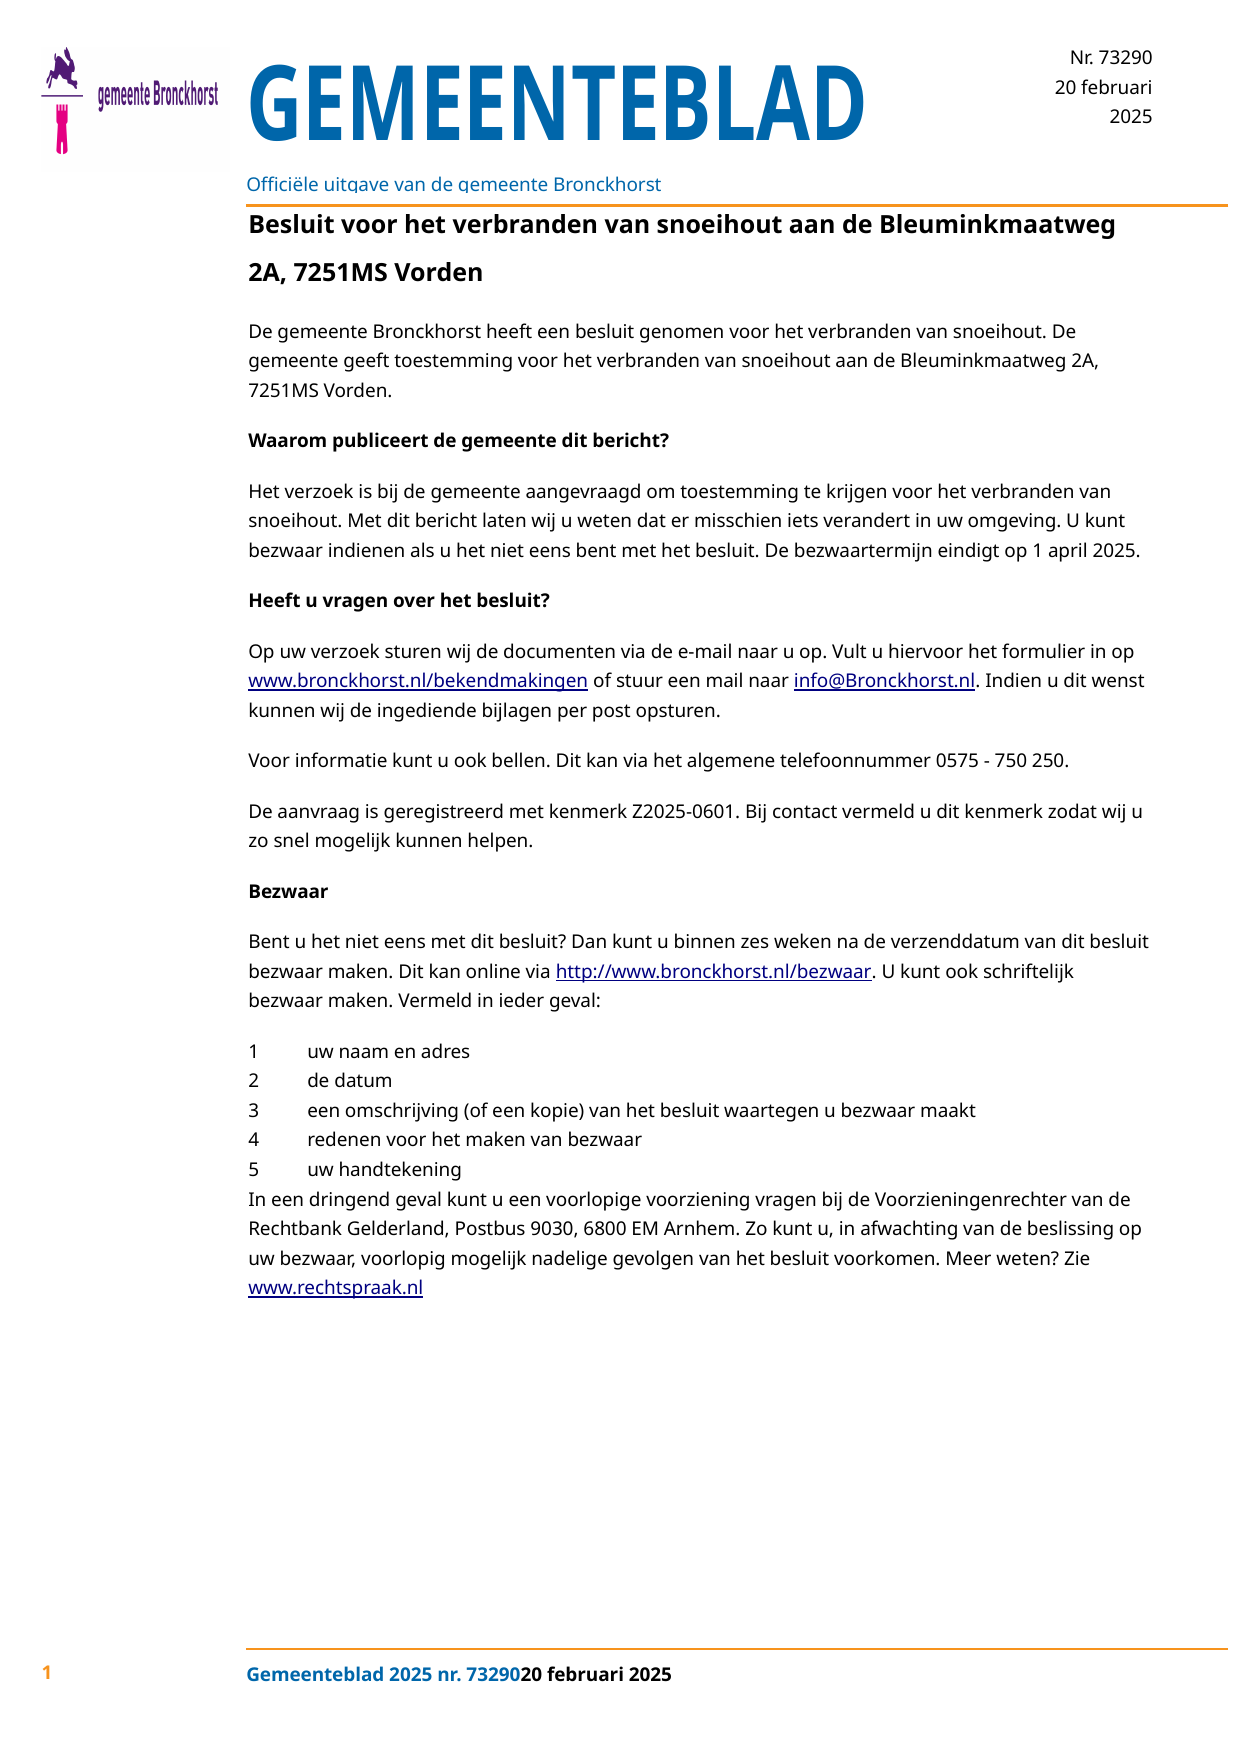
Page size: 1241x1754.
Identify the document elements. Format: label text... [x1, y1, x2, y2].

list een omschrijving (of een kopie) van het besluit waartegen u bezwaar maakt [248, 1097, 1152, 1123]
text Voor informatie kunt u ook bellen. Dit kan via het algemene telefoonnummer 0575 - 750 250. [248, 747, 1152, 773]
list de datum [248, 1067, 1152, 1093]
list uw naam en adres [248, 1038, 1152, 1064]
text Heeft u vragen over het besluit? [248, 587, 1152, 613]
text Bezwaar [248, 878, 1152, 904]
text Op uw verzoek sturen wij de documenten via de e-mail naar u op. Vult u hiervoor het formulier in op www.bronckhorst.nl/bekendmakingen of stuur een mail naar info@Bronckhorst.nl. Indien u dit wenst kunnen wij de ingediende bijlagen per post opsturen. [248, 638, 1152, 723]
picture [41, 47, 231, 172]
text De aanvraag is geregistreerd met kenmerk Z2025-0601. Bij contact vermeld u dit kenmerk zodat wij u zo snel mogelijk kunnen helpen. [248, 798, 1152, 853]
text In een dringend geval kunt u een voorlopige voorziening vragen bij de Voorzieningenrechter van de Rechtbank Gelderland, Postbus 9030, 6800 EM Arnhem. Zo kunt u, in afwachting van de beslissing op uw bezwaar, voorlopig mogelijk nadelige gevolgen van het besluit voorkomen. Meer weten? Zie www.rechtspraak.nl [248, 1186, 1152, 1300]
text Bent u het niet eens met dit besluit? Dan kunt u binnen zes weken na de verzenddatum van dit besluit bezwaar maken. Dit kan online via http://www.bronckhorst.nl/bezwaar. U kunt ook schriftelijk bezwaar maken. Vermeld in ieder geval: [248, 928, 1152, 1013]
text De gemeente Bronckhorst heeft een besluit genomen voor het verbranden van snoeihout. De gemeente geeft toestemming voor het verbranden van snoeihout aan de Bleuminkmaatweg 2A, 7251MS Vorden. [248, 318, 1152, 403]
list uw handtekening [248, 1156, 1152, 1182]
text Besluit voor het verbranden van snoeihout aan de Bleuminkmaatweg 2A, 7251MS Vorden [248, 207, 1152, 288]
list redenen voor het maken van bezwaar [248, 1127, 1152, 1152]
text Het verzoek is bij de gemeente aangevraagd om toestemming te krijgen voor het verbranden van snoeihout. Met dit bericht laten wij u weten dat er misschien iets verandert in uw omgeving. U kunt bezwaar indienen als u het niet eens bent met het besluit. De bezwaartermijn eindigt op 1 april 2025. [248, 478, 1152, 563]
text Waarom publiceert de gemeente dit bericht? [248, 427, 1152, 453]
